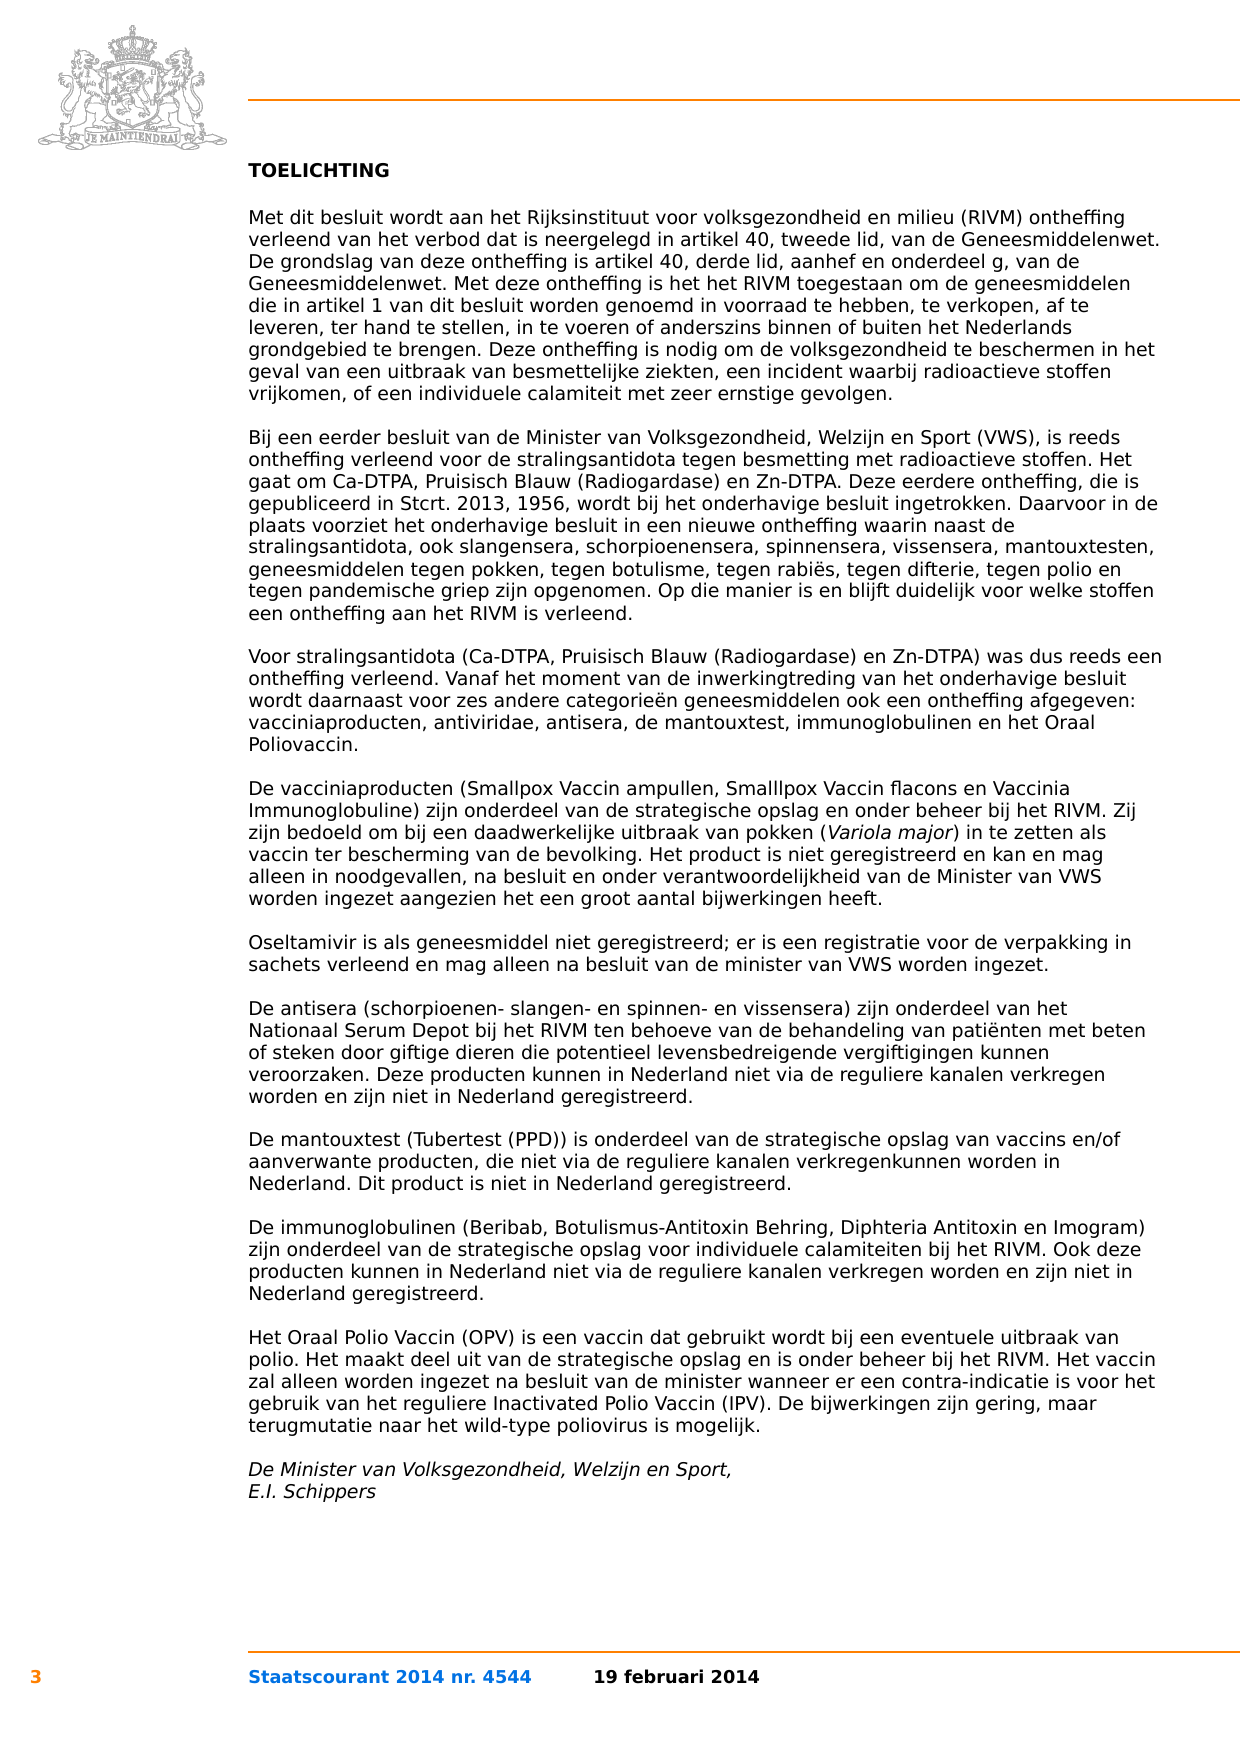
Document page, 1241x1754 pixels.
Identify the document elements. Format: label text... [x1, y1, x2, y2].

text De antisera (schorpioenen- slangen- en spinnen- en vissensera) zijn onderdeel van het Nationaal Serum Depot bij het RIVM ten behoeve van de behandeling van patiënten met beten of steken door giftige dieren die potentieel levensbedreigende vergiftigingen kunnen veroorzaken. Deze producten kunnen in Nederland niet via de reguliere kanalen verkregen worden en zijn niet in Nederland geregistreerd. [248, 998, 1163, 1107]
picture [38, 25, 227, 150]
text Met dit besluit wordt aan het Rijksinstituut voor volksgezondheid en milieu (RIVM) ontheffing verleend van het verbod dat is neergelegd in artikel 40, tweede lid, van de Geneesmiddelenwet. De grondslag van deze ontheffing is artikel 40, derde lid, aanhef en onderdeel g, van de Geneesmiddelenwet. Met deze ontheffing is het het RIVM toegestaan om de geneesmiddelen die in artikel 1 van dit besluit worden genoemd in voorraad te hebben, te verkopen, af te leveren, ter hand te stellen, in te voeren of anderszins binnen of buiten het Nederlands grondgebied te brengen. Deze ontheffing is nodig om de volksgezondheid te beschermen in het geval van een uitbraak van besmettelijke ziekten, een incident waarbij radioactieve stoffen vrijkomen, of een individuele calamiteit met zeer ernstige gevolgen. [248, 207, 1163, 405]
text De vacciniaproducten (Smallpox Vaccin ampullen, Smalllpox Vaccin flacons en Vaccinia Immunoglobuline) zijn onderdeel van de strategische opslag en onder beheer bij het RIVM. Zij zijn bedoeld om bij een daadwerkelijke uitbraak van pokken (Variola major) in te zetten als vaccin ter bescherming van de bevolking. Het product is niet geregistreerd en kan en mag alleen in noodgevallen, na besluit en onder verantwoordelijkheid van de Minister van VWS worden ingezet aangezien het een groot aantal bijwerkingen heeft. [248, 778, 1163, 910]
text De mantouxtest (Tubertest (PPD)) is onderdeel van de strategische opslag van vaccins en/of aanverwante producten, die niet via de reguliere kanalen verkregenkunnen worden in Nederland. Dit product is niet in Nederland geregistreerd. [248, 1129, 1163, 1195]
text Voor stralingsantidota (Ca-DTPA, Pruisisch Blauw (Radiogardase) en Zn-DTPA) was dus reeds een ontheffing verleend. Vanaf het moment van de inwerkingtreding van het onderhavige besluit wordt daarnaast voor zes andere categorieën geneesmiddelen ook een ontheffing afgegeven: vacciniaproducten, antiviridae, antisera, de mantouxtest, immunoglobulinen en het Oraal Poliovaccin. [248, 646, 1163, 756]
text Het Oraal Polio Vaccin (OPV) is een vaccin dat gebruikt wordt bij een eventuele uitbraak van polio. Het maakt deel uit van de strategische opslag en is onder beheer bij het RIVM. Het vaccin zal alleen worden ingezet na besluit van de minister wanneer er een contra-indicatie is voor het gebruik van het reguliere Inactivated Polio Vaccin (IPV). De bijwerkingen zijn gering, maar terugmutatie naar het wild-type poliovirus is mogelijk. [248, 1327, 1163, 1437]
text Oseltamivir is als geneesmiddel niet geregistreerd; er is een registratie voor de verpakking in sachets verleend en mag alleen na besluit van de minister van VWS worden ingezet. [248, 932, 1163, 976]
text De immunoglobulinen (Beribab, Botulismus-Antitoxin Behring, Diphteria Antitoxin en Imogram) zijn onderdeel van de strategische opslag voor individuele calamiteiten bij het RIVM. Ook deze producten kunnen in Nederland niet via de reguliere kanalen verkregen worden en zijn niet in Nederland geregistreerd. [248, 1217, 1163, 1305]
text De Minister van Volksgezondheid, Welzijn en Sport, E.I. Schippers [248, 1459, 1163, 1503]
subtitle TOELICHTING [248, 160, 1163, 182]
text Bij een eerder besluit van de Minister van Volksgezondheid, Welzijn en Sport (VWS), is reeds ontheffing verleend voor de stralingsantidota tegen besmetting met radioactieve stoffen. Het gaat om Ca-DTPA, Pruisisch Blauw (Radiogardase) en Zn-DTPA. Deze eerdere ontheffing, die is gepubliceerd in Stcrt. 2013, 1956, wordt bij het onderhavige besluit ingetrokken. Daarvoor in de plaats voorziet het onderhavige besluit in een nieuwe ontheffing waarin naast de stralingsantidota, ook slangensera, schorpioenensera, spinnensera, vissensera, mantouxtesten, geneesmiddelen tegen pokken, tegen botulisme, tegen rabiës, tegen difterie, tegen polio en tegen pandemische griep zijn opgenomen. Op die manier is en blijft duidelijk voor welke stoffen een ontheffing aan het RIVM is verleend. [248, 427, 1163, 624]
